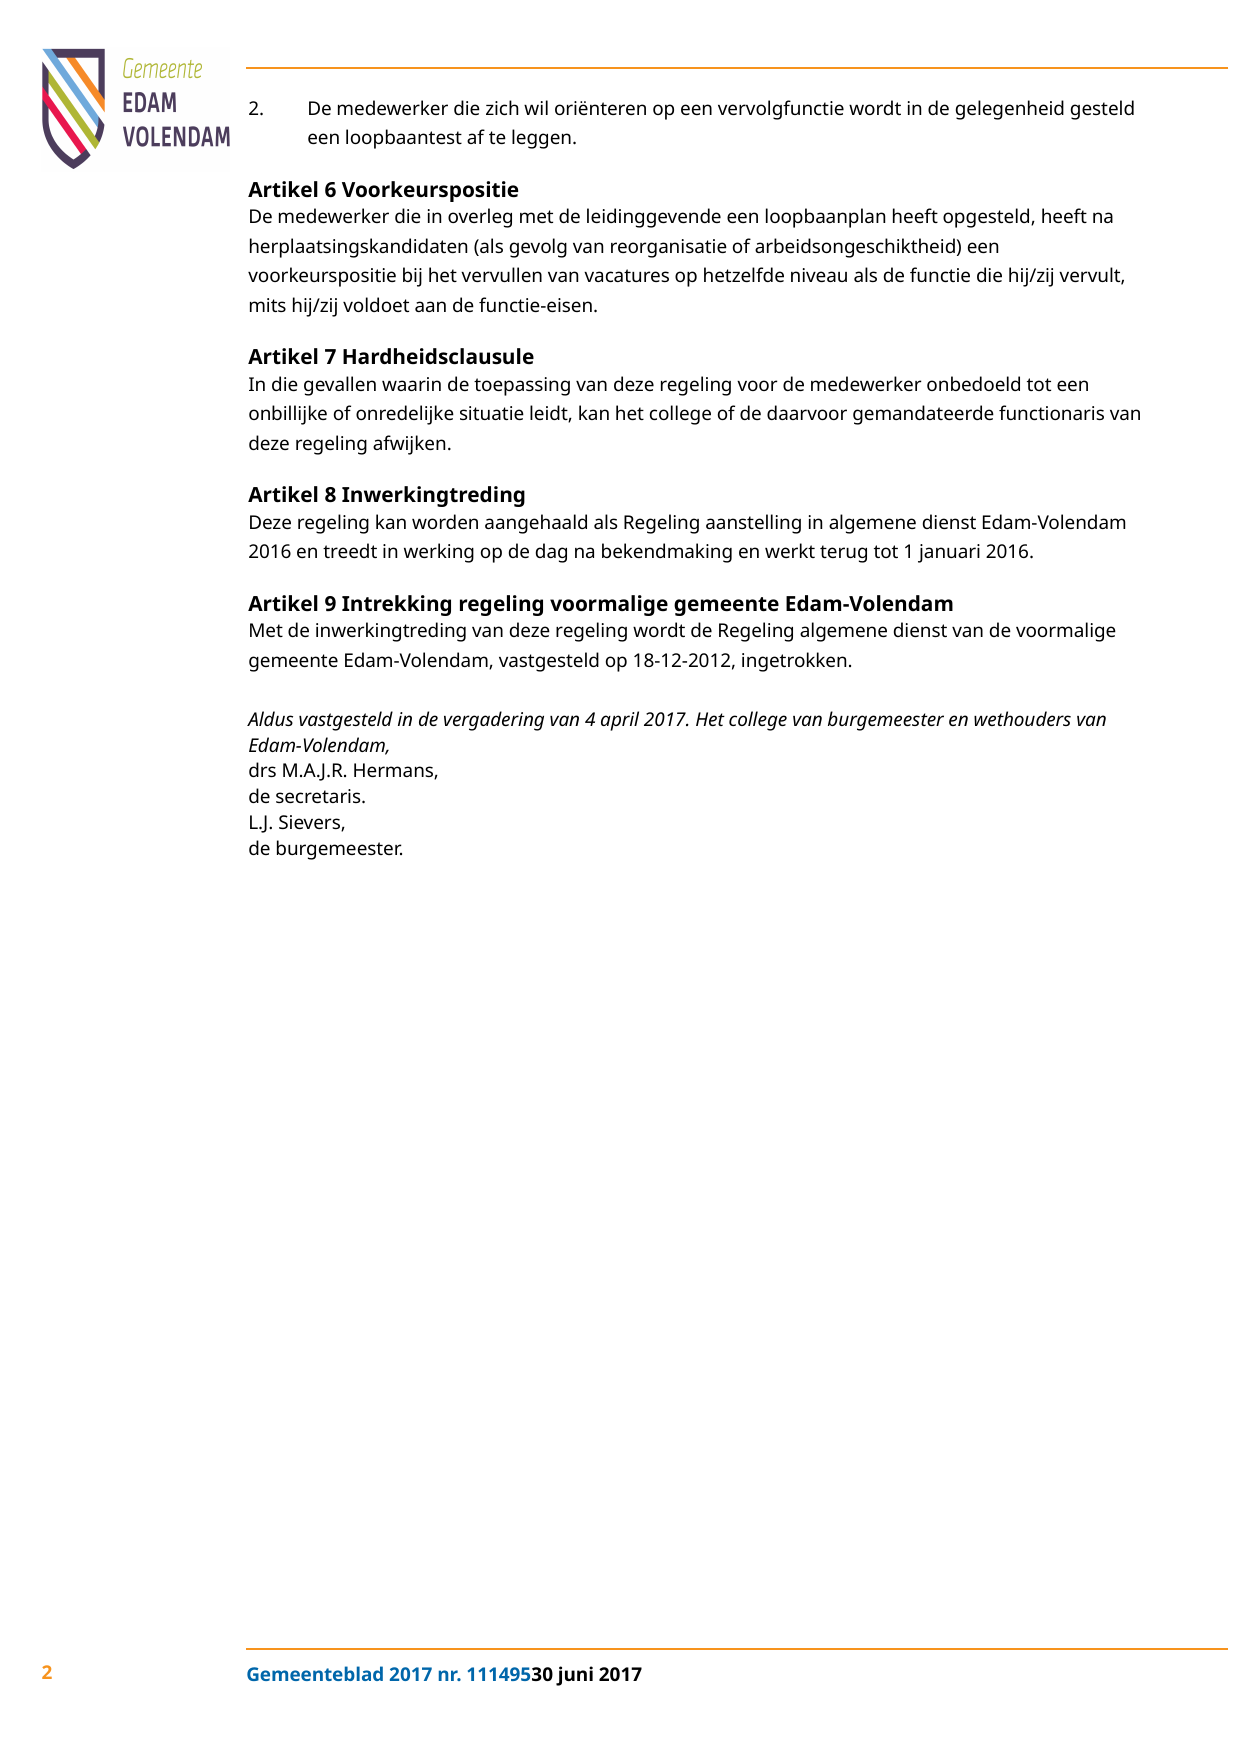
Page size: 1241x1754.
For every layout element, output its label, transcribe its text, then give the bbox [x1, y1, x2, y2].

text Artikel 7 Hardheidsclausule [248, 342, 1152, 371]
text Deze regeling kan worden aangehaald als Regeling aanstelling in algemene dienst Edam-Volendam 2016 en treedt in werking op de dag na bekendmaking en werkt terug tot 1 januari 2016. [248, 509, 1152, 564]
text In die gevallen waarin de toepassing van deze regeling voor de medewerker onbedoeld tot een onbillijke of onredelijke situatie leidt, kan het college of de daarvoor gemandateerde functionaris van deze regeling afwijken. [248, 371, 1152, 456]
text drs M.A.J.R. Hermans, [248, 757, 1152, 783]
list De medewerker die zich wil oriënteren op een vervolgfunctie wordt in de gelegenheid gesteld een loopbaantest af te leggen. [248, 95, 1152, 150]
text de burgemeester. [248, 835, 1152, 860]
text de secretaris. [248, 783, 1152, 809]
text Artikel 8 Inwerkingtreding [248, 480, 1152, 509]
text L.J. Sievers, [248, 809, 1152, 835]
text Aldus vastgesteld in de vergadering van 4 april 2017. Het college van burgemeester en wethouders van Edam-Volendam, [248, 706, 1152, 757]
text De medewerker die in overleg met de leidinggevende een loopbaanplan heeft opgesteld, heeft na herplaatsingskandidaten (als gevolg van reorganisatie of arbeidsongeschiktheid) een voorkeurspositie bij het vervullen van vacatures op hetzelfde niveau als de functie die hij/zij vervult, mits hij/zij voldoet aan de functie-eisen. [248, 203, 1152, 318]
text Met de inwerkingtreding van deze regeling wordt de Regeling algemene dienst van de voormalige gemeente Edam-Volendam, vastgesteld op 18-12-2012, ingetrokken. [248, 617, 1152, 673]
text Artikel 6 Voorkeurspositie [248, 175, 1152, 203]
picture [41, 47, 231, 172]
text Artikel 9 Intrekking regeling voormalige gemeente Edam-Volendam [248, 589, 1152, 617]
